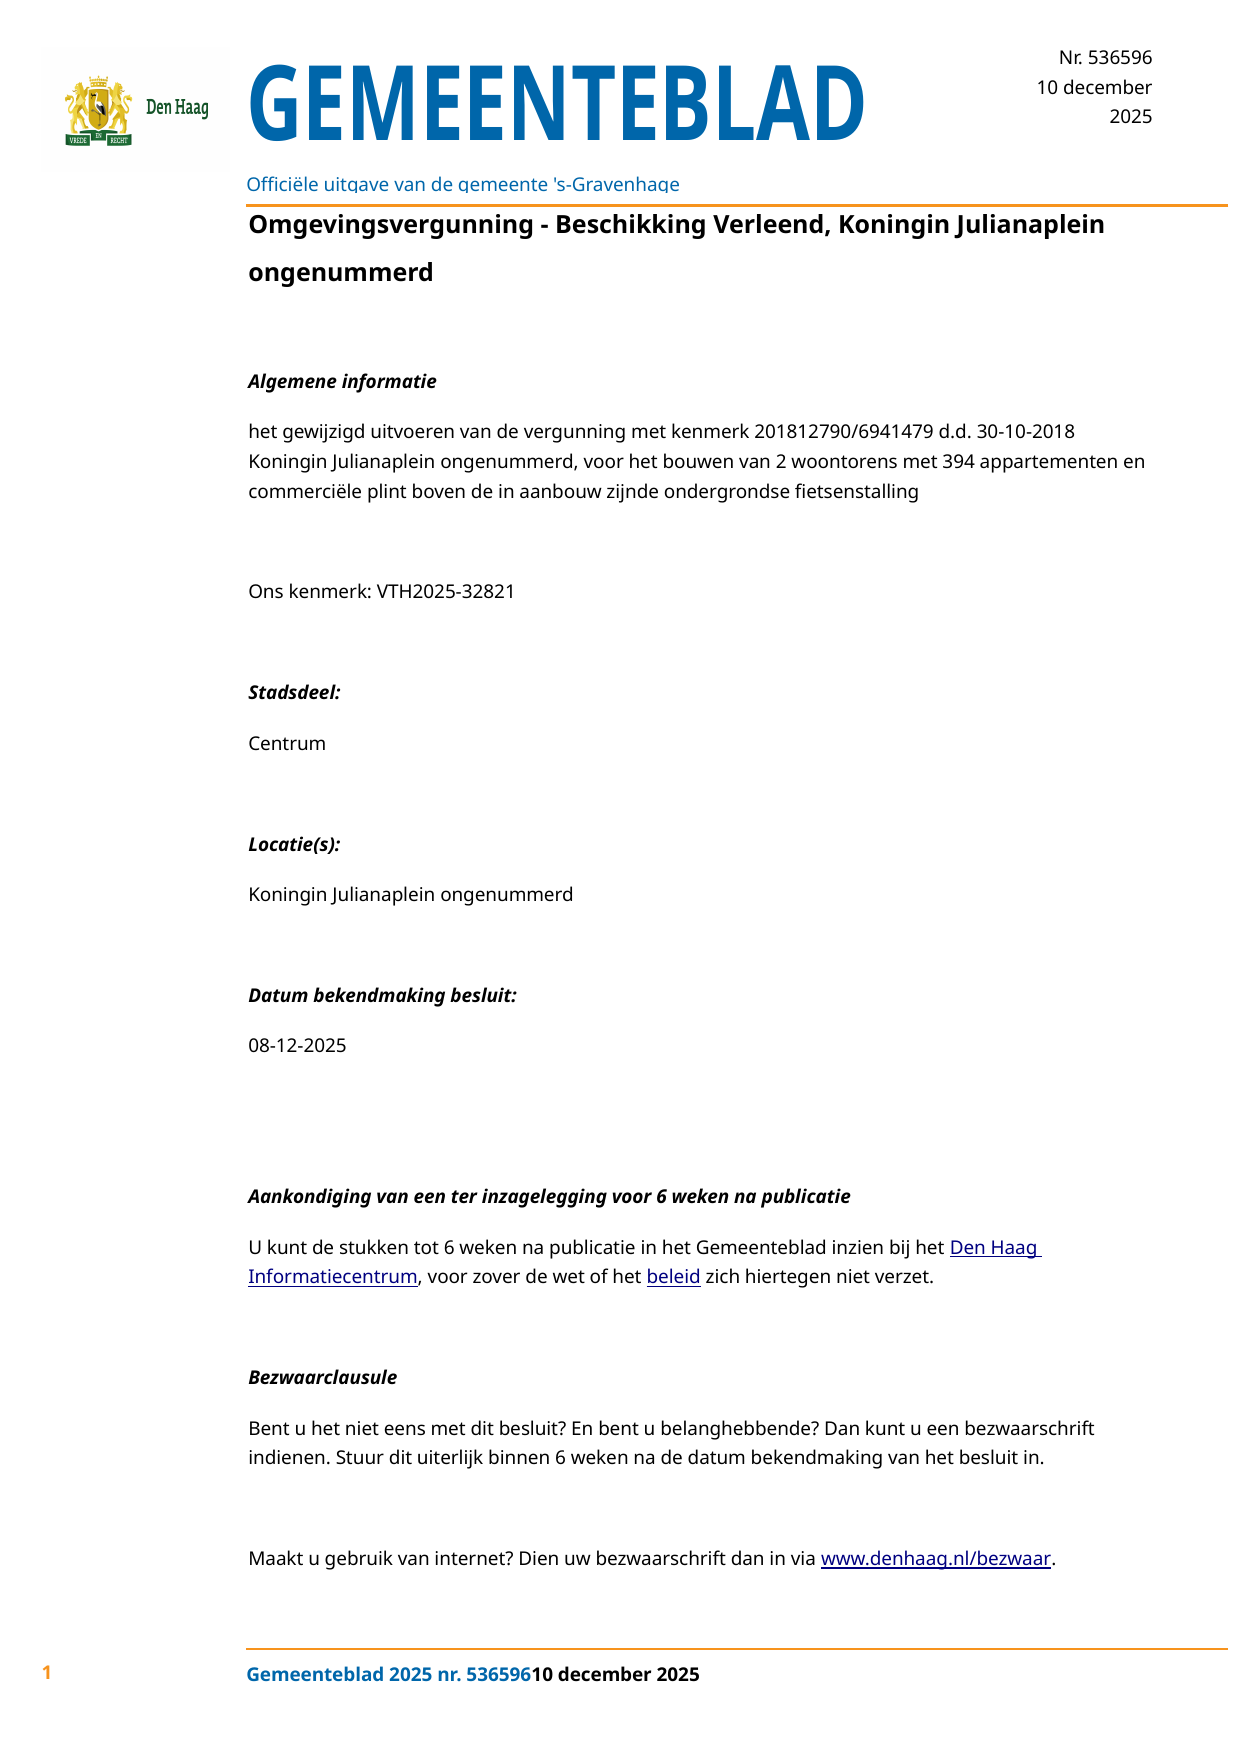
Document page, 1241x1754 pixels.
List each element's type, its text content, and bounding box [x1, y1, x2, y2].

text Bezwaarclausule [248, 1364, 1152, 1390]
text Datum bekendmaking besluit: [248, 982, 1152, 1008]
text het gewijzigd uitvoeren van de vergunning met kenmerk 201812790/6941479 d.d. 30-10-2018 Koningin Julianaplein ongenummerd, voor het bouwen van 2 woontorens met 394 appartementen en commerciële plint boven de in aanbouw zijnde ondergrondse fietsenstalling [248, 419, 1152, 504]
text Ons kenmerk: VTH2025-32821 [248, 579, 1152, 604]
picture [41, 47, 231, 172]
text Maakt u gebruik van internet? Dien uw bezwaarschrift dan in via www.denhaag.nl/bezwaar. [248, 1545, 1152, 1571]
text Algemene informatie [248, 368, 1152, 394]
text U kunt de stukken tot 6 weken na publicatie in het Gemeenteblad inzien bij het Den Haag Informatiecentrum, voor zover de wet of het beleid zich hiertegen niet verzet. [248, 1234, 1152, 1289]
text Locatie(s): [248, 831, 1152, 857]
text Omgevingsvergunning - Beschikking Verleend, Koningin Julianaplein ongenummerd [248, 207, 1152, 288]
text Centrum [248, 730, 1152, 756]
text Aankondiging van een ter inzagelegging voor 6 weken na publicatie [248, 1184, 1152, 1209]
text Stadsdeel: [248, 679, 1152, 705]
text Bent u het niet eens met dit besluit? En bent u belanghebbende? Dan kunt u een bezwaarschrift indienen. Stuur dit uiterlijk binnen 6 weken na de datum bekendmaking van het besluit in. [248, 1415, 1152, 1470]
text 08-12-2025 [248, 1032, 1152, 1058]
text Koningin Julianaplein ongenummerd [248, 881, 1152, 907]
